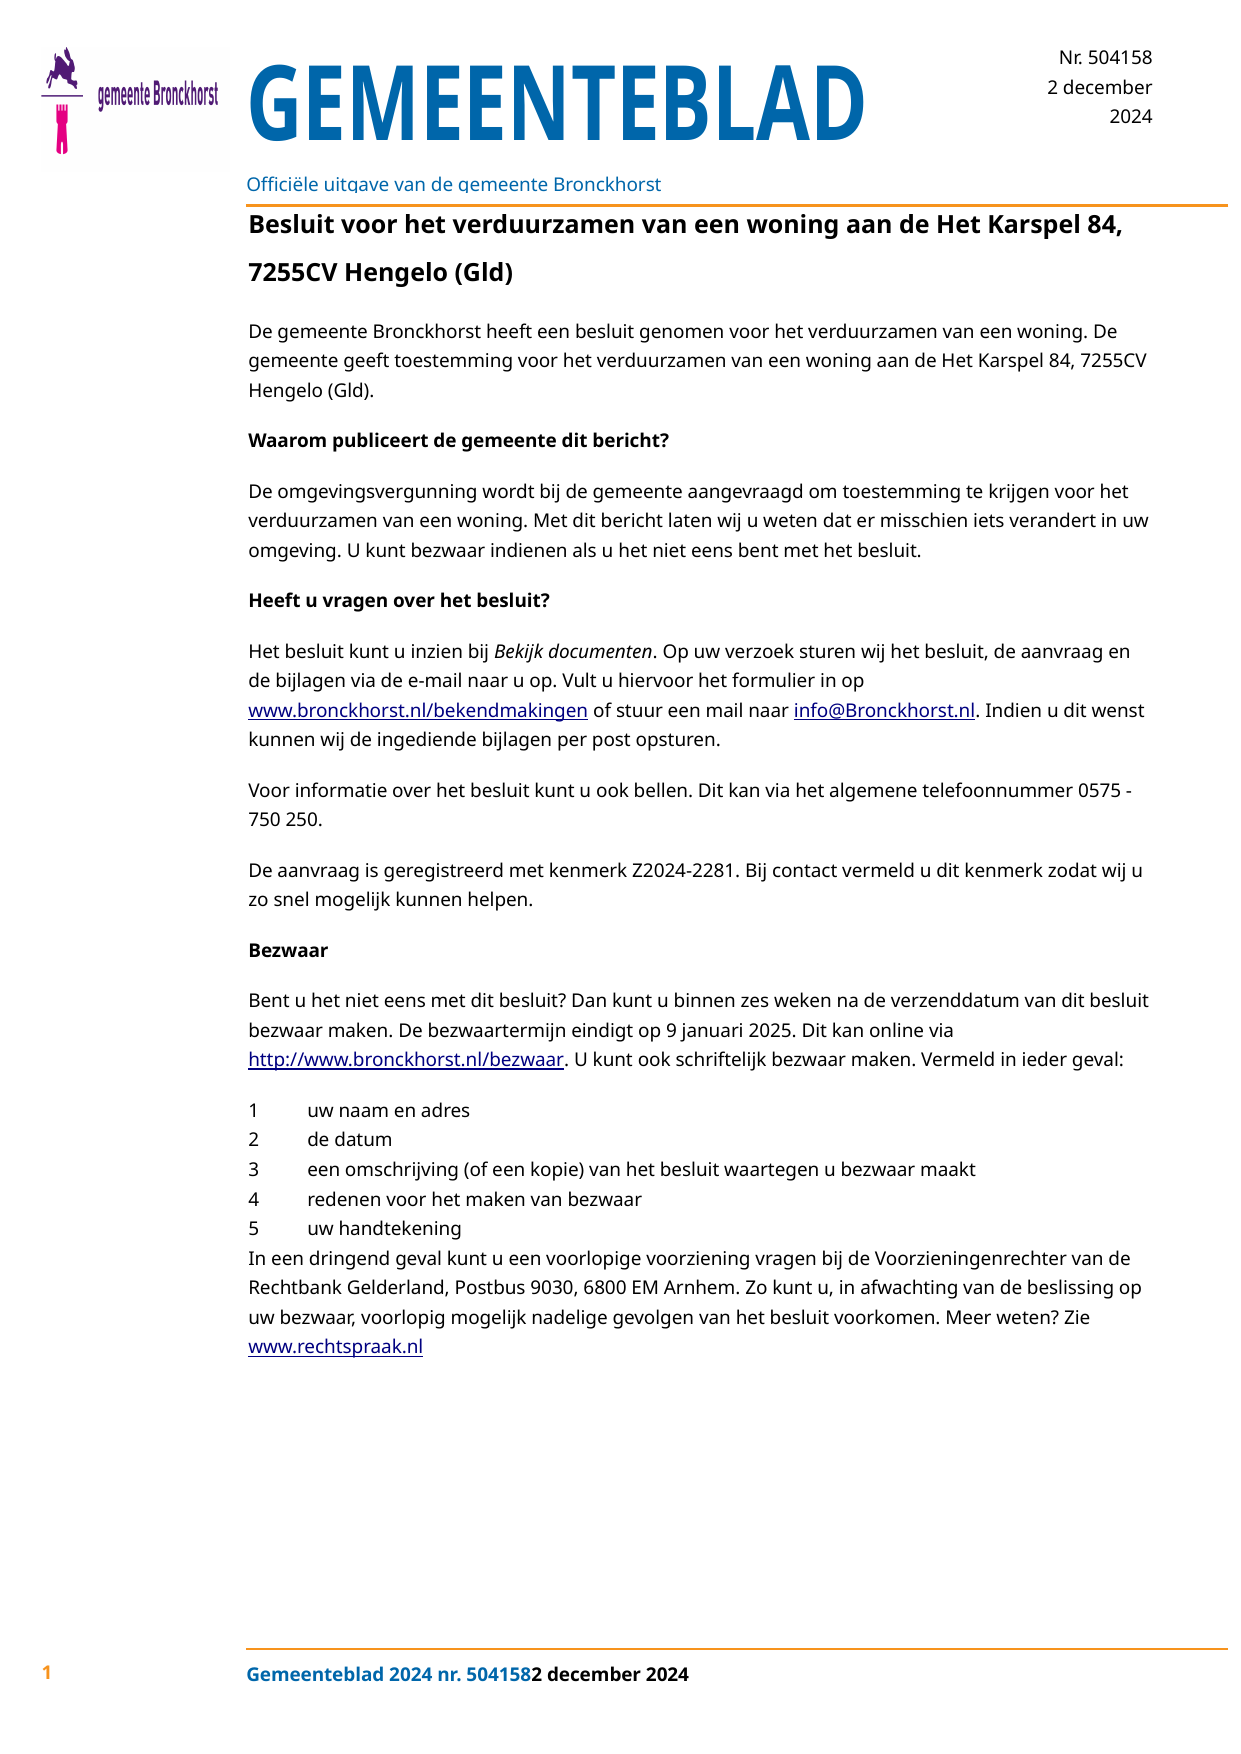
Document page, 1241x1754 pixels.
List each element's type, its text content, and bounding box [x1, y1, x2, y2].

text Waarom publiceert de gemeente dit bericht? [248, 427, 1152, 453]
text Bezwaar [248, 937, 1152, 963]
text De omgevingsvergunning wordt bij de gemeente aangevraagd om toestemming te krijgen voor het verduurzamen van een woning. Met dit bericht laten wij u weten dat er misschien iets verandert in uw omgeving. U kunt bezwaar indienen als u het niet eens bent met het besluit. [248, 478, 1152, 563]
text Heeft u vragen over het besluit? [248, 587, 1152, 613]
text De gemeente Bronckhorst heeft een besluit genomen voor het verduurzamen van een woning. De gemeente geeft toestemming voor het verduurzamen van een woning aan de Het Karspel 84, 7255CV Hengelo (Gld). [248, 318, 1152, 403]
text Het besluit kunt u inzien bij Bekijk documenten. Op uw verzoek sturen wij het besluit, de aanvraag en de bijlagen via de e-mail naar u op. Vult u hiervoor het formulier in op www.bronckhorst.nl/bekendmakingen of stuur een mail naar info@Bronckhorst.nl. Indien u dit wenst kunnen wij de ingediende bijlagen per post opsturen. [248, 638, 1152, 752]
text In een dringend geval kunt u een voorlopige voorziening vragen bij de Voorzieningenrechter van de Rechtbank Gelderland, Postbus 9030, 6800 EM Arnhem. Zo kunt u, in afwachting van de beslissing op uw bezwaar, voorlopig mogelijk nadelige gevolgen van het besluit voorkomen. Meer weten? Zie www.rechtspraak.nl [248, 1245, 1152, 1359]
text De aanvraag is geregistreerd met kenmerk Z2024-2281. Bij contact vermeld u dit kenmerk zodat wij u zo snel mogelijk kunnen helpen. [248, 857, 1152, 912]
list de datum [248, 1127, 1152, 1152]
text Besluit voor het verduurzamen van een woning aan de Het Karspel 84, 7255CV Hengelo (Gld) [248, 207, 1152, 288]
list een omschrijving (of een kopie) van het besluit waartegen u bezwaar maakt [248, 1156, 1152, 1182]
list redenen voor het maken van bezwaar [248, 1186, 1152, 1212]
text Bent u het niet eens met dit besluit? Dan kunt u binnen zes weken na de verzenddatum van dit besluit bezwaar maken. De bezwaartermijn eindigt op 9 januari 2025. Dit kan online via http://www.bronckhorst.nl/bezwaar. U kunt ook schriftelijk bezwaar maken. Vermeld in ieder geval: [248, 987, 1152, 1072]
text Voor informatie over het besluit kunt u ook bellen. Dit kan via het algemene telefoonnummer 0575 - 750 250. [248, 777, 1152, 832]
list uw handtekening [248, 1215, 1152, 1241]
list uw naam en adres [248, 1097, 1152, 1123]
picture [41, 47, 231, 172]
